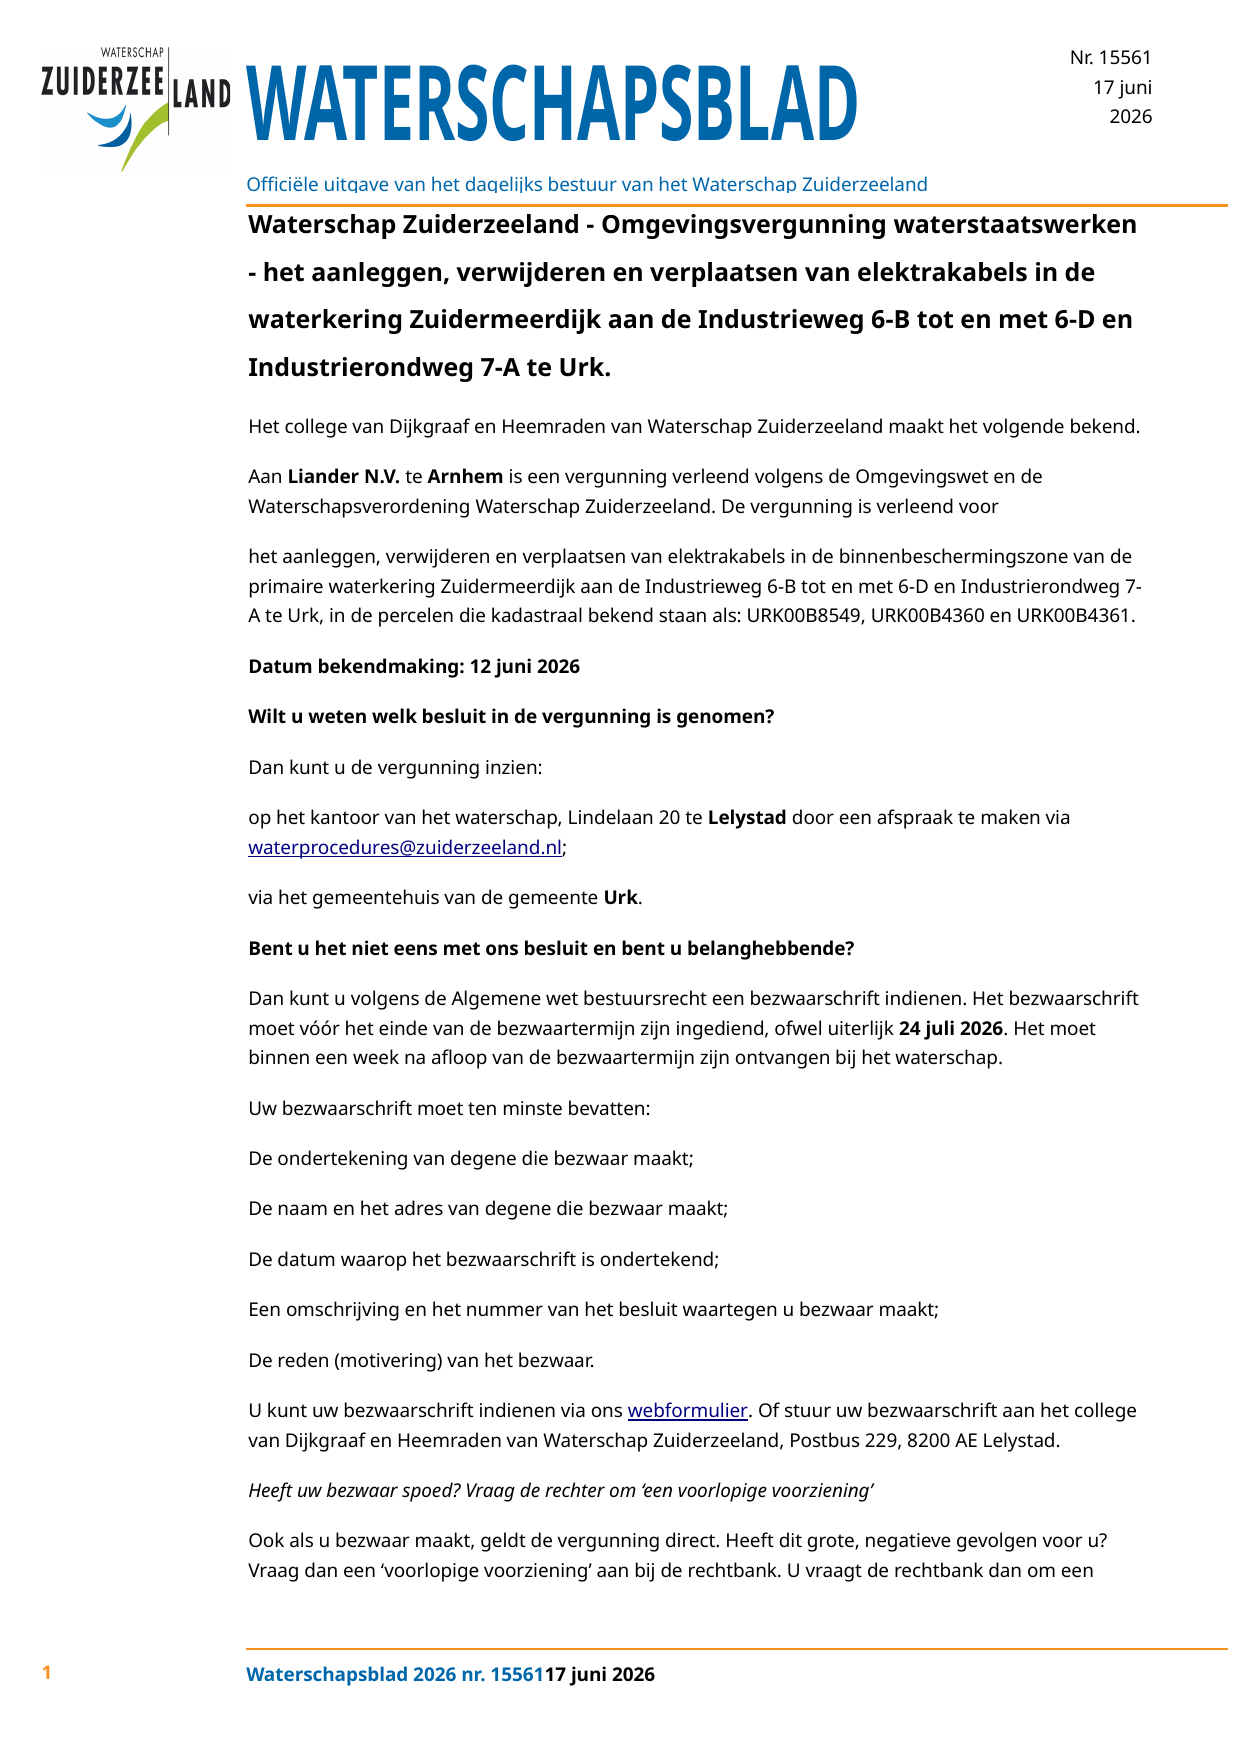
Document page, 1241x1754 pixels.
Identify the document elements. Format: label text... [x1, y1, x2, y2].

text Het college van Dijkgraaf en Heemraden van Waterschap Zuiderzeeland maakt het volgende bekend. [248, 413, 1152, 439]
text Wilt u weten welk besluit in de vergunning is genomen? [248, 703, 1152, 729]
text het aanleggen, verwijderen en verplaatsen van elektrakabels in de binnenbeschermingszone van de primaire waterkering Zuidermeerdijk aan de Industrieweg 6-B tot en met 6-D en Industrierondweg 7-A te Urk, in de percelen die kadastraal bekend staan als: URK00B8549, URK00B4360 en URK00B4361. [248, 543, 1152, 628]
text Aan Liander N.V. te Arnhem is een vergunning verleend volgens de Omgevingswet en de Waterschapsverordening Waterschap Zuiderzeeland. De vergunning is verleend voor [248, 463, 1152, 519]
text Heeft uw bezwaar spoed? Vraag de rechter om ‘een voorlopige voorziening’ [248, 1477, 1152, 1503]
text Datum bekendmaking: 12 juni 2026 [248, 653, 1152, 679]
text Dan kunt u volgens de Algemene wet bestuursrecht een bezwaarschrift indienen. Het bezwaarschrift moet vóór het einde van de bezwaartermijn zijn ingediend, ofwel uiterlijk 24 juli 2026. Het moet binnen een week na afloop van de bezwaartermijn zijn ontvangen bij het waterschap. [248, 985, 1152, 1070]
text Bent u het niet eens met ons besluit en bent u belanghebbende? [248, 935, 1152, 961]
text De datum waarop het bezwaarschrift is ondertekend; [248, 1246, 1152, 1272]
text Dan kunt u de vergunning inzien: [248, 754, 1152, 780]
text Waterschap Zuiderzeeland - Omgevingsvergunning waterstaatswerken - het aanleggen, verwijderen en verplaatsen van elektrakabels in de waterkering Zuidermeerdijk aan de Industrieweg 6-B tot en met 6-D en Industrierondweg 7-A te Urk. [248, 207, 1152, 384]
text De reden (motivering) van het bezwaar. [248, 1347, 1152, 1373]
text U kunt uw bezwaarschrift indienen via ons webformulier. Of stuur uw bezwaarschrift aan het college van Dijkgraaf en Heemraden van Waterschap Zuiderzeeland, Postbus 229, 8200 AE Lelystad. [248, 1397, 1152, 1453]
text op het kantoor van het waterschap, Lindelaan 20 te Lelystad door een afspraak te maken via waterprocedures@zuiderzeeland.nl; [248, 804, 1152, 860]
text Een omschrijving en het nummer van het besluit waartegen u bezwaar maakt; [248, 1296, 1152, 1322]
text De naam en het adres van degene die bezwaar maakt; [248, 1196, 1152, 1221]
text Uw bezwaarschrift moet ten minste bevatten: [248, 1095, 1152, 1121]
text De ondertekening van degene die bezwaar maakt; [248, 1145, 1152, 1171]
text via het gemeentehuis van de gemeente Urk. [248, 884, 1152, 910]
text Ook als u bezwaar maakt, geldt de vergunning direct. Heeft dit grote, negatieve gevolgen voor u? Vraag dan een ‘voorlopige voorziening’ aan bij de rechtbank. U vraagt de rechtbank dan om een [248, 1528, 1152, 1583]
picture [41, 47, 231, 172]
